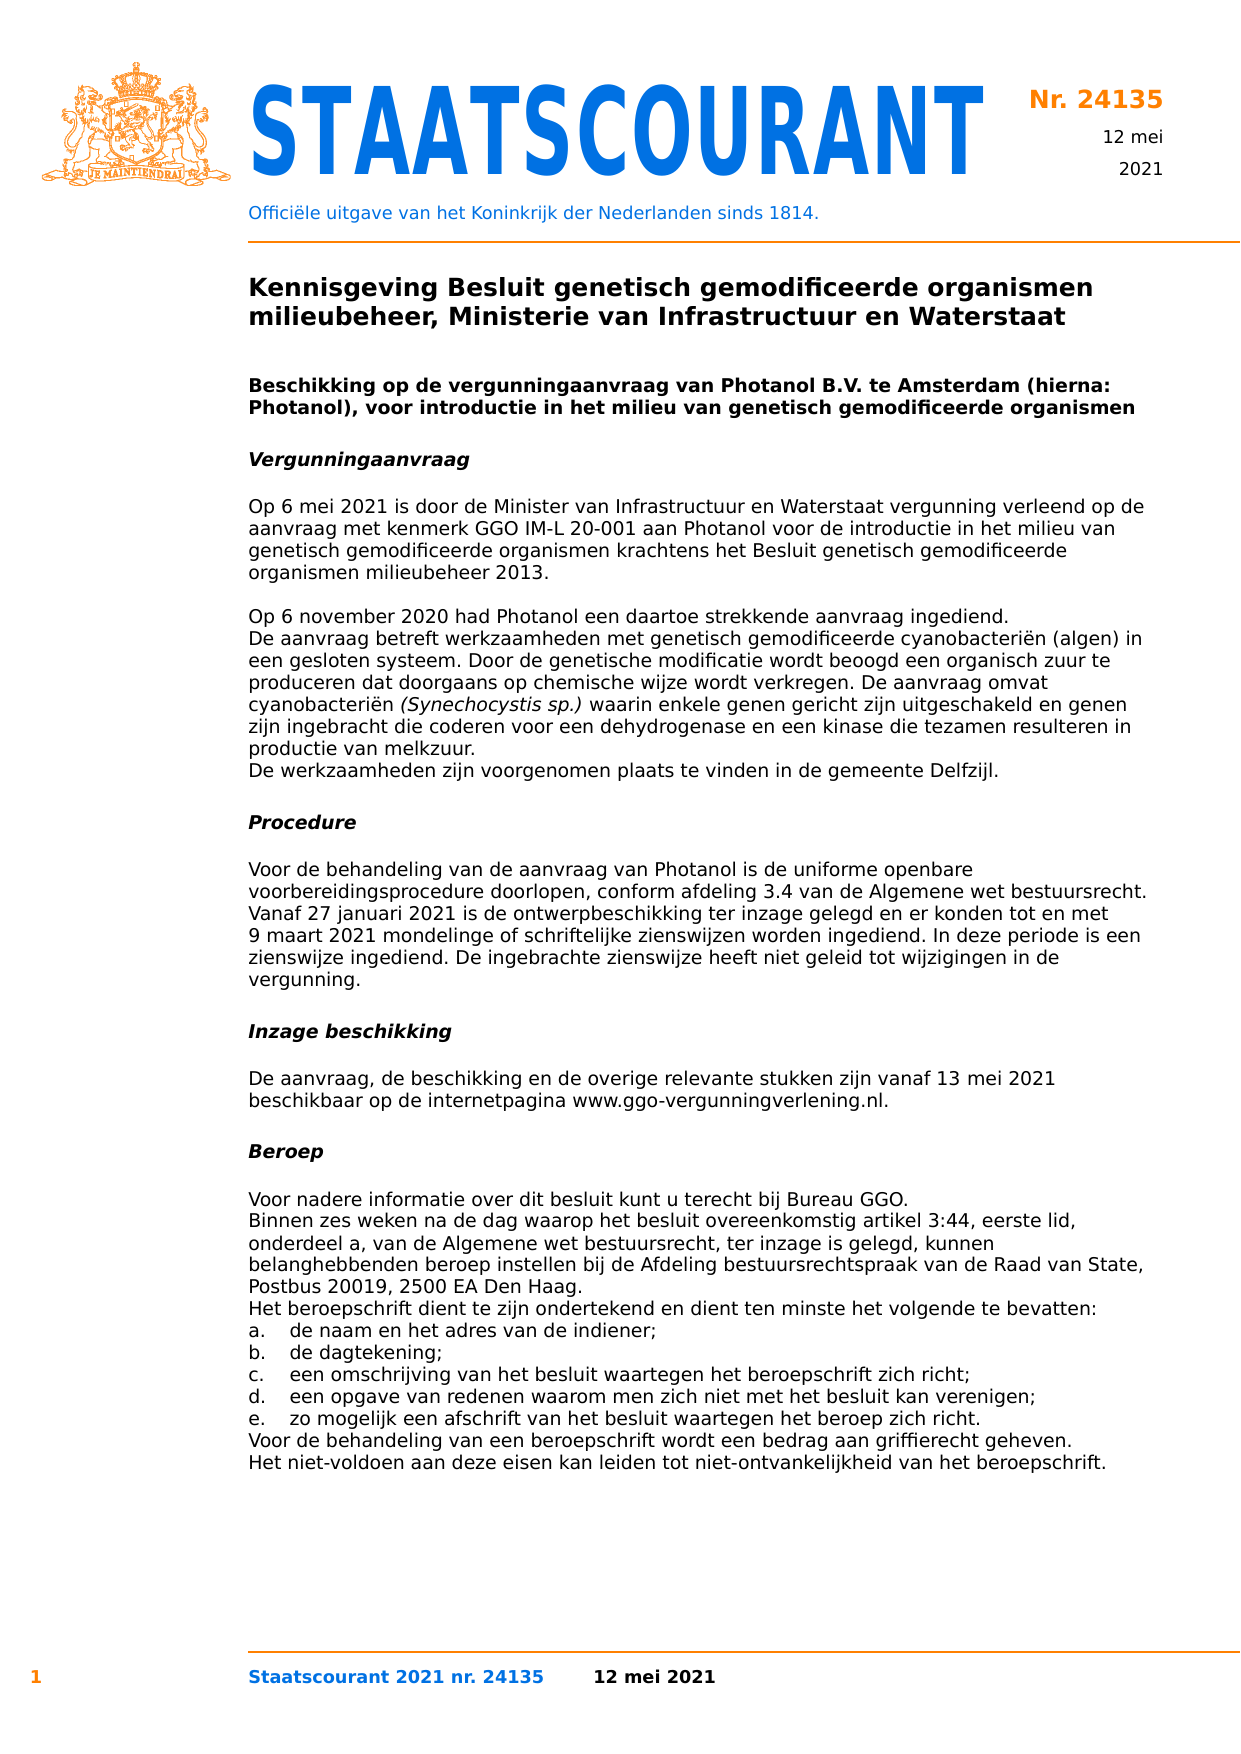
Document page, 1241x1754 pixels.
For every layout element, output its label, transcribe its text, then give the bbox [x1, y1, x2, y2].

table_cell 2021 [998, 153, 1240, 203]
table_header Nr. 24135 [998, 62, 1240, 121]
text De aanvraag betreft werkzaamheden met genetisch gemodificeerde cyanobacteriën (algen) in een gesloten systeem. Door de genetische modificatie wordt beoogd een organisch zuur te produceren dat doorgaans op chemische wijze wordt verkregen. De aanvraag omvat cyanobacteriën (Synechocystis sp.) waarin enkele genen gericht zijn uitgeschakeld en genen zijn ingebracht die coderen voor een dehydrogenase en een kinase die tezamen resulteren in productie van melkzuur. [248, 628, 1163, 760]
subtitle Beschikking op de vergunningaanvraag van Photanol B.V. te Amsterdam (hierna: Photanol), voor introductie in het milieu van genetisch gemodificeerde organismen [248, 375, 1163, 419]
text Vanaf 27 januari 2021 is de ontwerpbeschikking ter inzage gelegd en er konden tot en met 9 maart 2021 mondelinge of schriftelijke zienswijzen worden ingediend. In deze periode is een zienswijze ingediend. De ingebrachte zienswijze heeft niet geleid tot wijzigingen in de vergunning. [248, 903, 1163, 991]
text Binnen zes weken na de dag waarop het besluit overeenkomstig artikel 3:44, eerste lid, onderdeel a, van de Algemene wet bestuursrecht, ter inzage is gelegd, kunnen belanghebbenden beroep instellen bij de Afdeling bestuursrechtspraak van de Raad van State, Postbus 20019, 2500 EA Den Haag. [248, 1210, 1163, 1298]
text Voor de behandeling van de aanvraag van Photanol is de uniforme openbare voorbereidingsprocedure doorlopen, conform afdeling 3.4 van de Algemene wet bestuursrecht. [248, 859, 1163, 903]
text Het beroepschrift dient te zijn ondertekend en dient ten minste het volgende te bevatten: [248, 1298, 1163, 1320]
text De aanvraag, de beschikking en de overige relevante stukken zijn vanaf 13 mei 2021 beschikbaar op de internetpagina www.ggo-vergunningverlening.nl. [248, 1067, 1163, 1111]
subtitle Kennisgeving Besluit genetisch gemodificeerde organismen milieubeheer, Ministerie van Infrastructuur en Waterstaat [248, 273, 1163, 331]
text De werkzaamheden zijn voorgenomen plaats te vinden in de gemeente Delfzijl. [248, 760, 1163, 782]
subtitle Vergunningaanvraag [248, 449, 1163, 471]
subtitle Beroep [248, 1141, 1163, 1163]
text e. zo mogelijk een afschrift van het besluit waartegen het beroep zich richt. [248, 1408, 1163, 1430]
text Voor nadere informatie over dit besluit kunt u terecht bij Bureau GGO. [248, 1188, 1163, 1210]
table_cell 12 mei [998, 121, 1240, 153]
subtitle Procedure [248, 812, 1163, 834]
table_cell Officiële uitgave van het Koninkrijk der Nederlanden sinds 1814. [248, 203, 1240, 241]
text a. de naam en het adres van de indiener; [248, 1320, 1163, 1342]
table_header [25, 62, 248, 241]
text Het niet-voldoen aan deze eisen kan leiden tot niet-ontvankelijkheid van het beroepschrift. [248, 1452, 1163, 1474]
subtitle Inzage beschikking [248, 1021, 1163, 1042]
text Op 6 mei 2021 is door de Minister van Infrastructuur en Waterstaat vergunning verleend op de aanvraag met kenmerk GGO IM-L 20-001 aan Photanol voor de introductie in het milieu van genetisch gemodificeerde organismen krachtens het Besluit genetisch gemodificeerde organismen milieubeheer 2013. [248, 496, 1163, 584]
picture [41, 62, 231, 186]
table_header STAATSCOURANT [248, 62, 998, 203]
text b. de dagtekening; [248, 1342, 1163, 1364]
text Voor de behandeling van een beroepschrift wordt een bedrag aan griffierecht geheven. [248, 1430, 1163, 1452]
text c. een omschrijving van het besluit waartegen het beroepschrift zich richt; [248, 1364, 1163, 1386]
text Op 6 november 2020 had Photanol een daartoe strekkende aanvraag ingediend. [248, 606, 1163, 628]
text d. een opgave van redenen waarom men zich niet met het besluit kan verenigen; [248, 1386, 1163, 1408]
